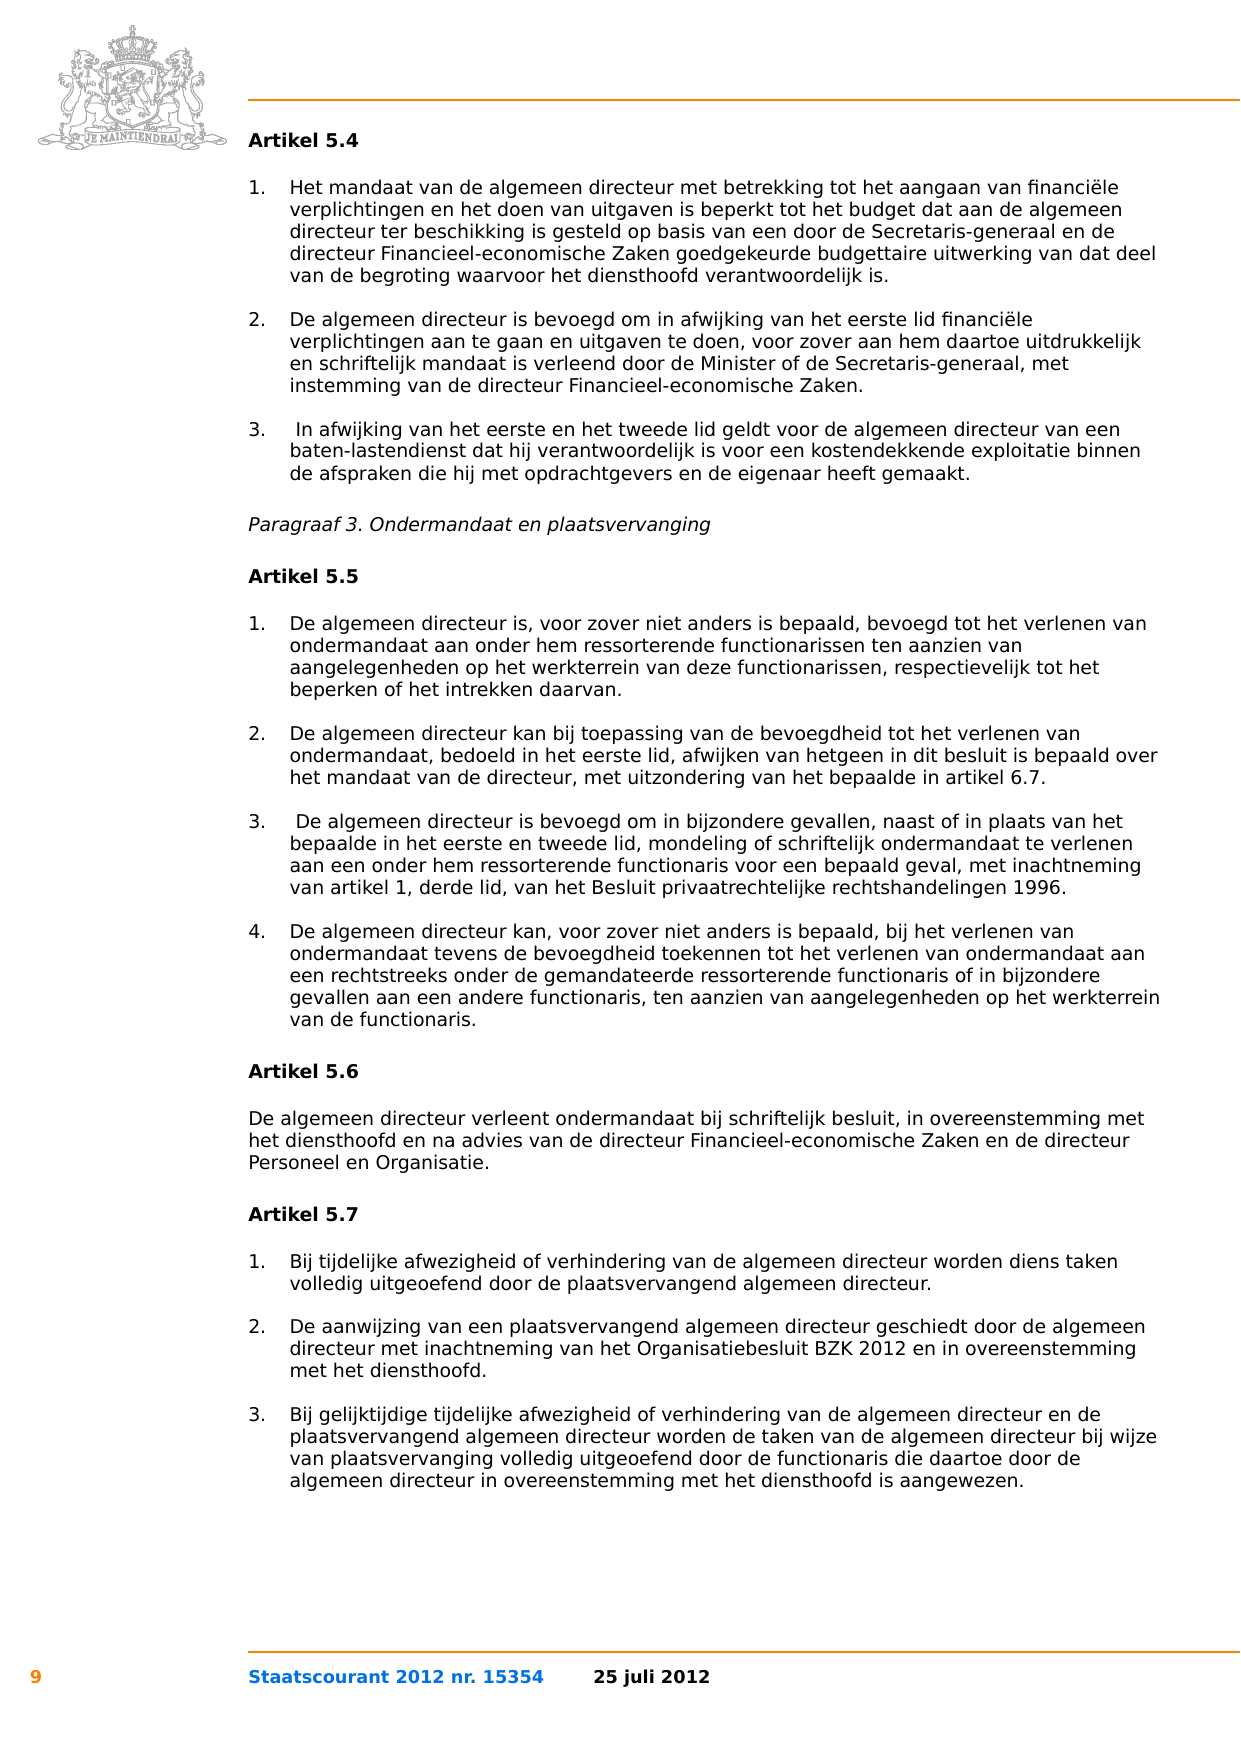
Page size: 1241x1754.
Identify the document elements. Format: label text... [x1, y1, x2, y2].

text 3. De algemeen directeur is bevoegd om in bijzondere gevallen, naast of in plaats van het bepaalde in het eerste en tweede lid, mondeling of schriftelijk ondermandaat te verlenen aan een onder hem ressorterende functionaris voor een bepaald geval, met inachtneming van artikel 1, derde lid, van het Besluit privaatrechtelijke rechtshandelingen 1996. [248, 811, 1163, 899]
subtitle Artikel 5.7 [248, 1203, 1163, 1226]
subtitle Artikel 5.5 [248, 566, 1163, 588]
text 1. Bij tijdelijke afwezigheid of verhindering van de algemeen directeur worden diens taken volledig uitgeoefend door de plaatsvervangend algemeen directeur. [248, 1251, 1163, 1294]
text 2. De algemeen directeur kan bij toepassing van de bevoegdheid tot het verlenen van ondermandaat, bedoeld in het eerste lid, afwijken van hetgeen in dit besluit is bepaald over het mandaat van de directeur, met uitzondering van het bepaalde in artikel 6.7. [248, 723, 1163, 789]
subtitle Artikel 5.4 [248, 130, 1163, 152]
text 4. De algemeen directeur kan, voor zover niet anders is bepaald, bij het verlenen van ondermandaat tevens de bevoegdheid toekennen tot het verlenen van ondermandaat aan een rechtstreeks onder de gemandateerde ressorterende functionaris of in bijzondere gevallen aan een andere functionaris, ten aanzien van aangelegenheden op het werkterrein van de functionaris. [248, 921, 1163, 1031]
text 1. Het mandaat van de algemeen directeur met betrekking tot het aangaan van financiële verplichtingen en het doen van uitgaven is beperkt tot het budget dat aan de algemeen directeur ter beschikking is gesteld op basis van een door de Secretaris-generaal en de directeur Financieel-economische Zaken goedgekeurde budgettaire uitwerking van dat deel van de begroting waarvoor het diensthoofd verantwoordelijk is. [248, 177, 1163, 287]
picture [38, 25, 227, 150]
subtitle Artikel 5.6 [248, 1061, 1163, 1083]
text 2. De aanwijzing van een plaatsvervangend algemeen directeur geschiedt door de algemeen directeur met inachtneming van het Organisatiebesluit BZK 2012 en in overeenstemming met het diensthoofd. [248, 1316, 1163, 1382]
text 1. De algemeen directeur is, voor zover niet anders is bepaald, bevoegd tot het verlenen van ondermandaat aan onder hem ressorterende functionarissen ten aanzien van aangelegenheden op het werkterrein van deze functionarissen, respectievelijk tot het beperken of het intrekken daarvan. [248, 613, 1163, 701]
text De algemeen directeur verleent ondermandaat bij schriftelijk besluit, in overeenstemming met het diensthoofd en na advies van de directeur Financieel-economische Zaken en de directeur Personeel en Organisatie. [248, 1108, 1163, 1173]
text 3. In afwijking van het eerste en het tweede lid geldt voor de algemeen directeur van een baten-lastendienst dat hij verantwoordelijk is voor een kostendekkende exploitatie binnen de afspraken die hij met opdrachtgevers en de eigenaar heeft gemaakt. [248, 418, 1163, 484]
text 2. De algemeen directeur is bevoegd om in afwijking van het eerste lid financiële verplichtingen aan te gaan en uitgaven te doen, voor zover aan hem daartoe uitdrukkelijk en schriftelijk mandaat is verleend door de Minister of de Secretaris-generaal, met instemming van de directeur Financieel-economische Zaken. [248, 309, 1163, 397]
text 3. Bij gelijktijdige tijdelijke afwezigheid of verhindering van de algemeen directeur en de plaatsvervangend algemeen directeur worden de taken van de algemeen directeur bij wijze van plaatsvervanging volledig uitgeoefend door de functionaris die daartoe door de algemeen directeur in overeenstemming met het diensthoofd is aangewezen. [248, 1404, 1163, 1492]
subtitle Paragraaf 3. Ondermandaat en plaatsvervanging [248, 514, 1163, 536]
